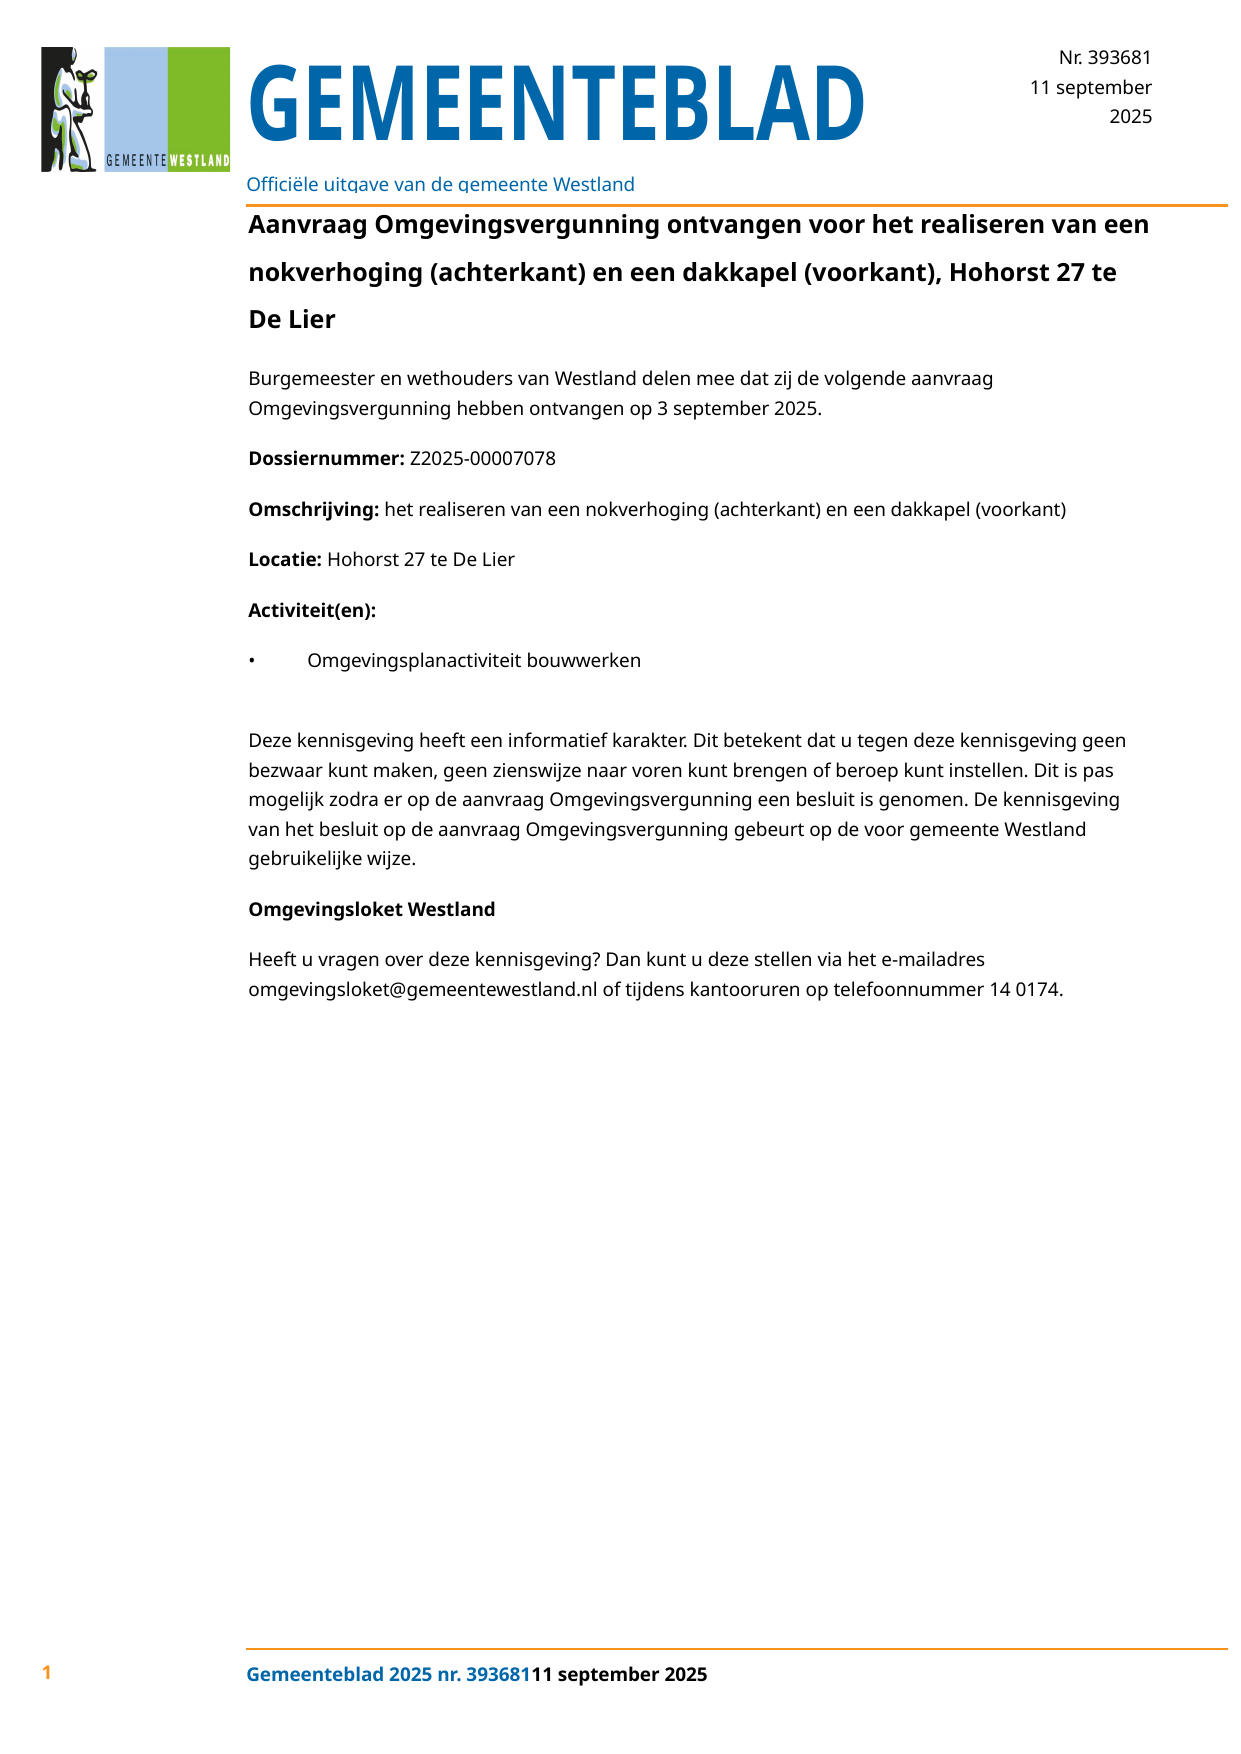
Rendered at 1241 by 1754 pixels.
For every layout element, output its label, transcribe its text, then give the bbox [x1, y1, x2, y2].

text Deze kennisgeving heeft een informatief karakter. Dit betekent dat u tegen deze kennisgeving geen bezwaar kunt maken, geen zienswijze naar voren kunt brengen of beroep kunt instellen. Dit is pas mogelijk zodra er op de aanvraag Omgevingsvergunning een besluit is genomen. De kennisgeving van het besluit op de aanvraag Omgevingsvergunning gebeurt op de voor gemeente Westland gebruikelijke wijze. [248, 727, 1152, 871]
text Heeft u vragen over deze kennisgeving? Dan kunt u deze stellen via het e-mailadres omgevingsloket@gemeentewestland.nl of tijdens kantooruren op telefoonnummer 14 0174. [248, 946, 1152, 1002]
text Locatie: Hohorst 27 te De Lier [248, 546, 1152, 572]
text Aanvraag Omgevingsvergunning ontvangen voor het realiseren van een nokverhoging (achterkant) en een dakkapel (voorkant), Hohorst 27 te De Lier [248, 207, 1152, 336]
picture [41, 47, 231, 172]
text Omschrijving: het realiseren van een nokverhoging (achterkant) en een dakkapel (voorkant) [248, 496, 1152, 522]
text Dossiernummer: Z2025-00007078 [248, 446, 1152, 471]
text Activiteit(en): [248, 597, 1152, 622]
list Omgevingsplanactiviteit bouwwerken [248, 647, 1152, 673]
text Burgemeester en wethouders van Westland delen mee dat zij de volgende aanvraag Omgevingsvergunning hebben ontvangen op 3 september 2025. [248, 366, 1152, 421]
text Omgevingsloket Westland [248, 896, 1152, 922]
